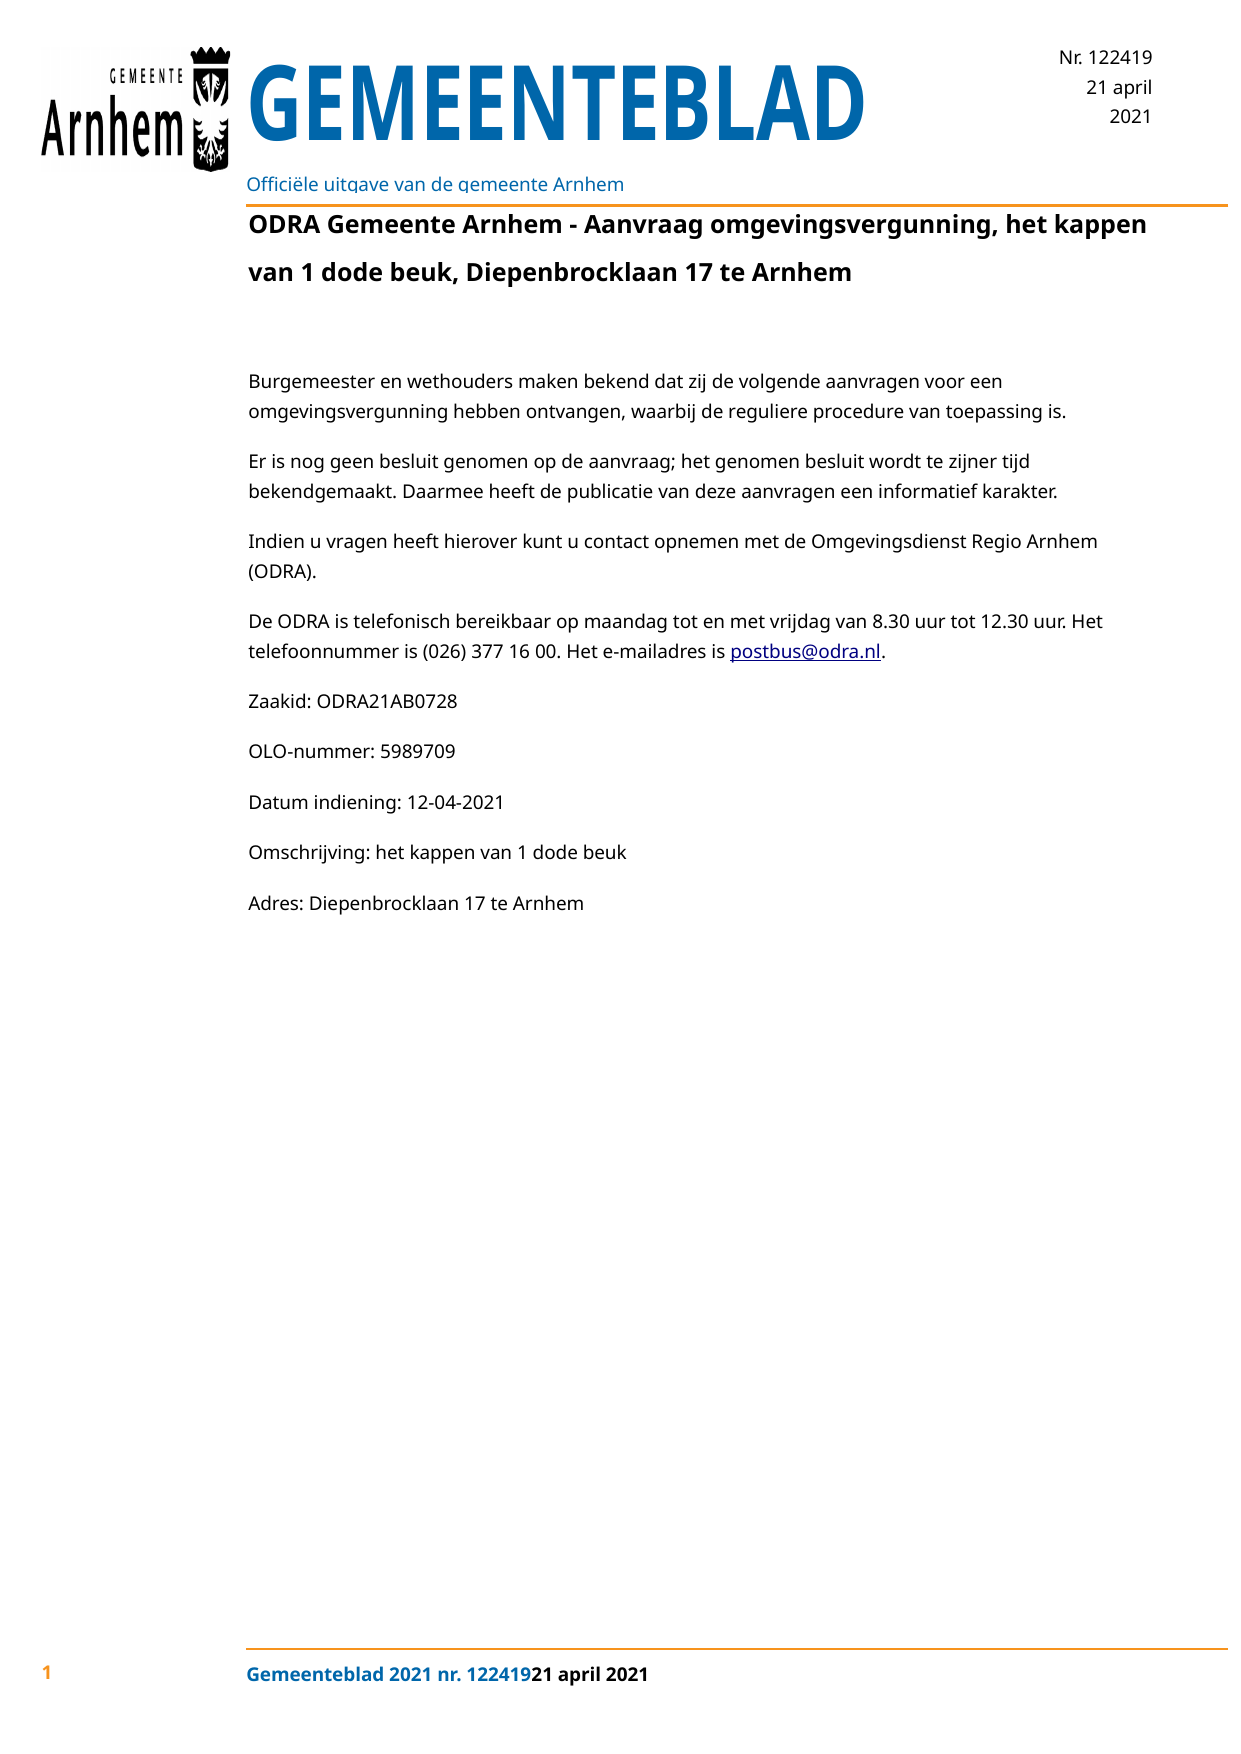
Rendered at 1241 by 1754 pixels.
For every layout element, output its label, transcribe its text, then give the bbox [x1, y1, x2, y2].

picture [41, 47, 231, 172]
text Datum indiening: 12-04-2021 [248, 789, 1152, 815]
text Adres: Diepenbrocklaan 17 te Arnhem [248, 890, 1152, 916]
text Burgemeester en wethouders maken bekend dat zij de volgende aanvragen voor een omgevingsvergunning hebben ontvangen, waarbij de reguliere procedure van toepassing is. [248, 368, 1152, 424]
text De ODRA is telefonisch bereikbaar op maandag tot en met vrijdag van 8.30 uur tot 12.30 uur. Het telefoonnummer is (026) 377 16 00. Het e-mailadres is postbus@odra.nl. [248, 608, 1152, 664]
text Omschrijving: het kappen van 1 dode beuk [248, 839, 1152, 865]
text Er is nog geen besluit genomen op de aanvraag; het genomen besluit wordt te zijner tijd bekendgemaakt. Daarmee heeft de publicatie van deze aanvragen een informatief karakter. [248, 448, 1152, 504]
text OLO-nummer: 5989709 [248, 739, 1152, 764]
text Zaakid: ODRA21AB0728 [248, 688, 1152, 714]
text ODRA Gemeente Arnhem - Aanvraag omgevingsvergunning, het kappen van 1 dode beuk, Diepenbrocklaan 17 te Arnhem [248, 207, 1152, 288]
text Indien u vragen heeft hierover kunt u contact opnemen met de Omgevingsdienst Regio Arnhem (ODRA). [248, 528, 1152, 584]
